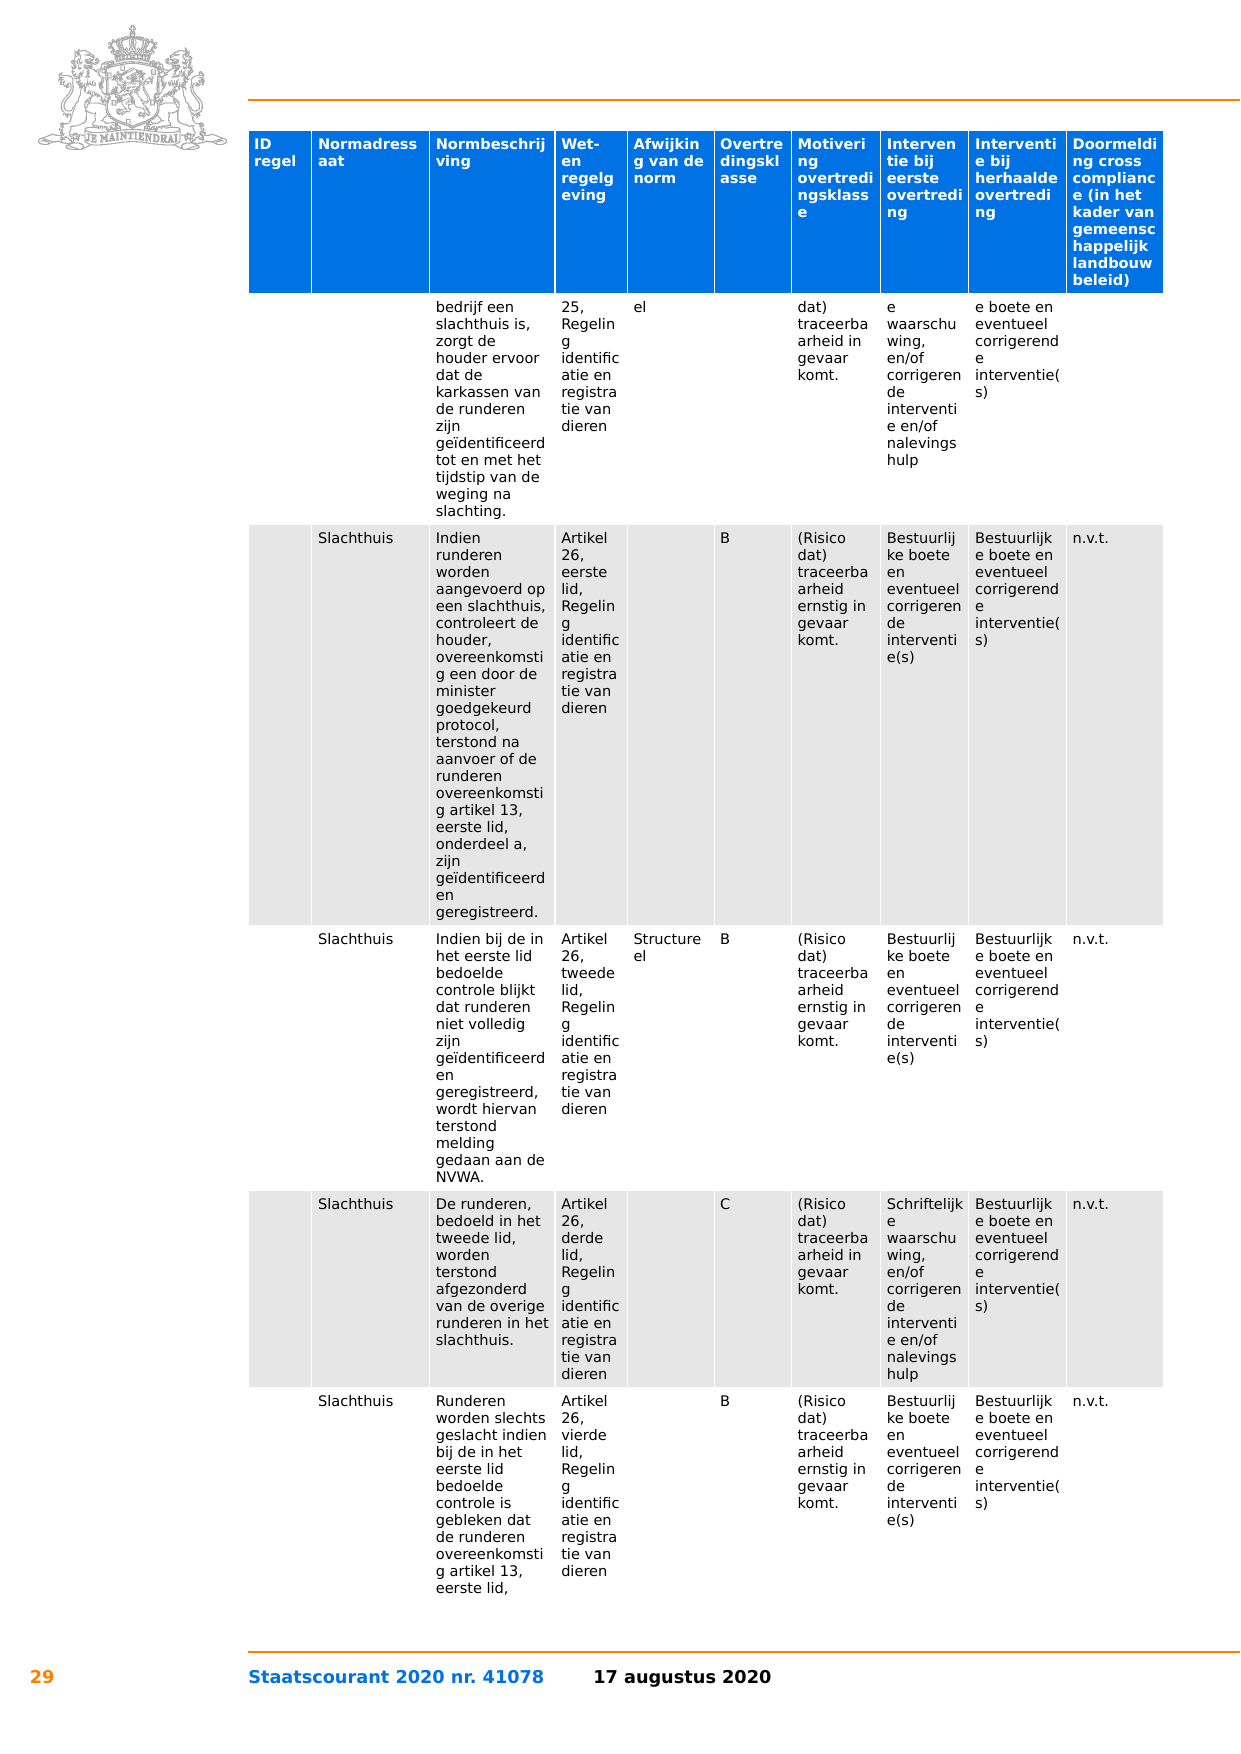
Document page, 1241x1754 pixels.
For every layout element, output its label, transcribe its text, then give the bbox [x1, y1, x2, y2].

table_cell B [715, 525, 791, 925]
table_cell Artikel 26, tweede lid, Regeling identificatie en registratie van dieren [556, 926, 627, 1190]
table_cell n.v.t. [1067, 525, 1163, 925]
table_header Overtredingsklasse [715, 131, 791, 293]
table_cell Bestuurlijke boete en eventueel corrigerende interventie(s) [881, 1389, 968, 1602]
table_cell (Risico dat) traceerbaarheid ernstig in gevaar komt. [792, 1389, 880, 1602]
table_cell Slachthuis [312, 926, 429, 1190]
table_cell Slachthuis [312, 1389, 429, 1602]
table_cell dat) traceerbaarheid in gevaar komt. [792, 294, 880, 524]
table_header Wet- en regelgeving [556, 131, 627, 293]
table_cell Artikel 26, eerste lid, Regeling identificatie en registratie van dieren [556, 525, 627, 925]
table_cell De runderen, bedoeld in het tweede lid, worden terstond afgezonderd van de overige runderen in het slachthuis. [430, 1191, 554, 1387]
table_cell Schriftelijke waarschuwing, en/of corrigerende interventie en/of nalevingshulp [881, 1191, 968, 1387]
table_header Normadressaat [312, 131, 429, 293]
table_cell [1067, 294, 1163, 524]
table_cell e waarschuwing, en/of corrigerende interventie en/of nalevingshulp [881, 294, 968, 524]
table_cell Slachthuis [312, 525, 429, 925]
table_cell Artikel 26, derde lid, Regeling identificatie en registratie van dieren [556, 1191, 627, 1387]
table_header ID regel [249, 131, 311, 293]
table_cell [628, 1191, 714, 1387]
table_header Normbeschrijving [430, 131, 554, 293]
table_cell [249, 1389, 311, 1602]
table_cell n.v.t. [1067, 1389, 1163, 1602]
table_cell Bestuurlijke boete en eventueel corrigerende interventie(s) [881, 926, 968, 1190]
table_cell n.v.t. [1067, 926, 1163, 1190]
table_cell bedrijf een slachthuis is, zorgt de houder ervoor dat de karkassen van de runderen zijn geïdentificeerd tot en met het tijdstip van de weging na slachting. [430, 294, 554, 524]
table_cell Runderen worden slechts geslacht indien bij de in het eerste lid bedoelde controle is gebleken dat de runderen overeenkomstig artikel 13, eerste lid, [430, 1389, 554, 1602]
table_header Interventie bij herhaalde overtreding [969, 131, 1066, 293]
table_cell [628, 1389, 714, 1602]
table_cell n.v.t. [1067, 1191, 1163, 1387]
table_cell (Risico dat) traceerbaarheid ernstig in gevaar komt. [792, 525, 880, 925]
table_cell el [628, 294, 714, 524]
table_cell [249, 926, 311, 1190]
table_cell [249, 525, 311, 925]
table_cell Bestuurlijke boete en eventueel corrigerende interventie(s) [969, 1389, 1066, 1602]
table_header Motivering overtredingsklasse [792, 131, 880, 293]
table_header Interventie bij eerste overtreding [881, 131, 968, 293]
table_cell Structureel [628, 926, 714, 1190]
table_cell Indien bij de in het eerste lid bedoelde controle blijkt dat runderen niet volledig zijn geïdentificeerd en geregistreerd, wordt hiervan terstond melding gedaan aan de NVWA. [430, 926, 554, 1190]
table_cell B [715, 926, 791, 1190]
table_cell 25, Regeling identificatie en registratie van dieren [556, 294, 627, 524]
table_cell C [715, 1191, 791, 1387]
table_cell Bestuurlijke boete en eventueel corrigerende interventie(s) [969, 926, 1066, 1190]
table_header Afwijking van de norm [628, 131, 714, 293]
table_cell Bestuurlijke boete en eventueel corrigerende interventie(s) [969, 1191, 1066, 1387]
picture [38, 25, 227, 150]
table_cell [715, 294, 791, 524]
table_cell Artikel 26, vierde lid, Regeling identificatie en registratie van dieren [556, 1389, 627, 1602]
table_cell Indien runderen worden aangevoerd op een slachthuis, controleert de houder, overeenkomstig een door de minister goedgekeurd protocol, terstond na aanvoer of de runderen overeenkomstig artikel 13, eerste lid, onderdeel a, zijn geïdentificeerd en geregistreerd. [430, 525, 554, 925]
table_cell Bestuurlijke boete en eventueel corrigerende interventie(s) [969, 525, 1066, 925]
table_cell [249, 294, 311, 524]
table_cell B [715, 1389, 791, 1602]
table_cell (Risico dat) traceerbaarheid in gevaar komt. [792, 1191, 880, 1387]
table_cell [312, 294, 429, 524]
table_cell Bestuurlijke boete en eventueel corrigerende interventie(s) [881, 525, 968, 925]
table_cell (Risico dat) traceerbaarheid ernstig in gevaar komt. [792, 926, 880, 1190]
table_cell Slachthuis [312, 1191, 429, 1387]
table_header Doormelding cross compliance (in het kader van gemeenschappelijk landbouwbeleid) [1067, 131, 1163, 293]
table_cell e boete en eventueel corrigerende interventie(s) [969, 294, 1066, 524]
table_cell [628, 525, 714, 925]
table_cell [249, 1191, 311, 1387]
